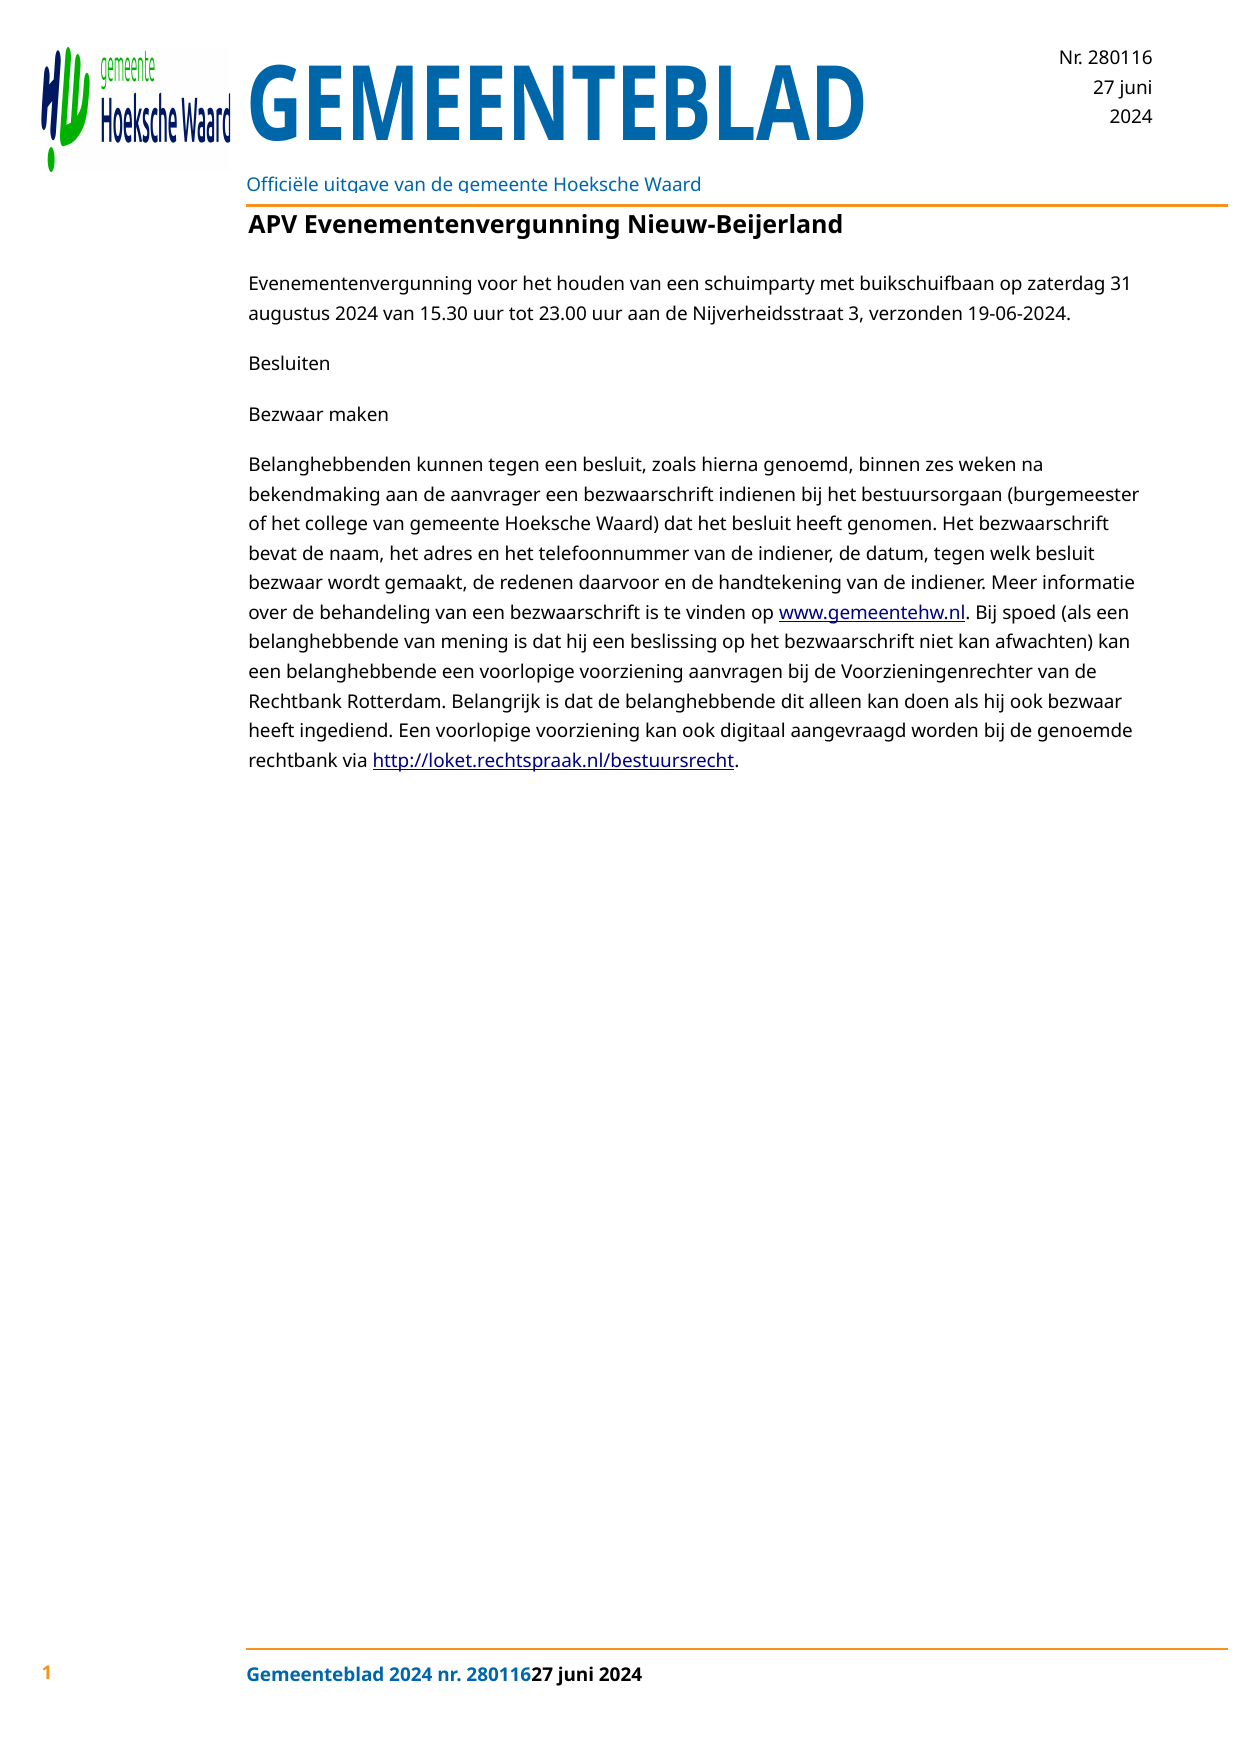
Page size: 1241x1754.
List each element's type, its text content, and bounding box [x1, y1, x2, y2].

text APV Evenementenvergunning Nieuw-Beijerland [248, 207, 1152, 241]
text Belanghebbenden kunnen tegen een besluit, zoals hierna genoemd, binnen zes weken na bekendmaking aan de aanvrager een bezwaarschrift indienen bij het bestuursorgaan (burgemeester of het college van gemeente Hoeksche Waard) dat het besluit heeft genomen. Het bezwaarschrift bevat de naam, het adres en het telefoonnummer van de indiener, de datum, tegen welk besluit bezwaar wordt gemaakt, de redenen daarvoor en de handtekening van de indiener. Meer informatie over de behandeling van een bezwaarschrift is te vinden op www.gemeentehw.nl. Bij spoed (als een belanghebbende van mening is dat hij een beslissing op het bezwaarschrift niet kan afwachten) kan een belanghebbende een voorlopige voorziening aanvragen bij de Voorzieningenrechter van de Rechtbank Rotterdam. Belangrijk is dat de belanghebbende dit alleen kan doen als hij ook bezwaar heeft ingediend. Een voorlopige voorziening kan ook digitaal aangevraagd worden bij de genoemde rechtbank via http://loket.rechtspraak.nl/bestuursrecht. [248, 451, 1152, 773]
text Bezwaar maken [248, 401, 1152, 426]
text Besluiten [248, 350, 1152, 376]
picture [41, 47, 231, 172]
text Evenementenvergunning voor het houden van een schuimparty met buikschuifbaan op zaterdag 31 augustus 2024 van 15.30 uur tot 23.00 uur aan de Nijverheidsstraat 3, verzonden 19-06-2024. [248, 270, 1152, 326]
